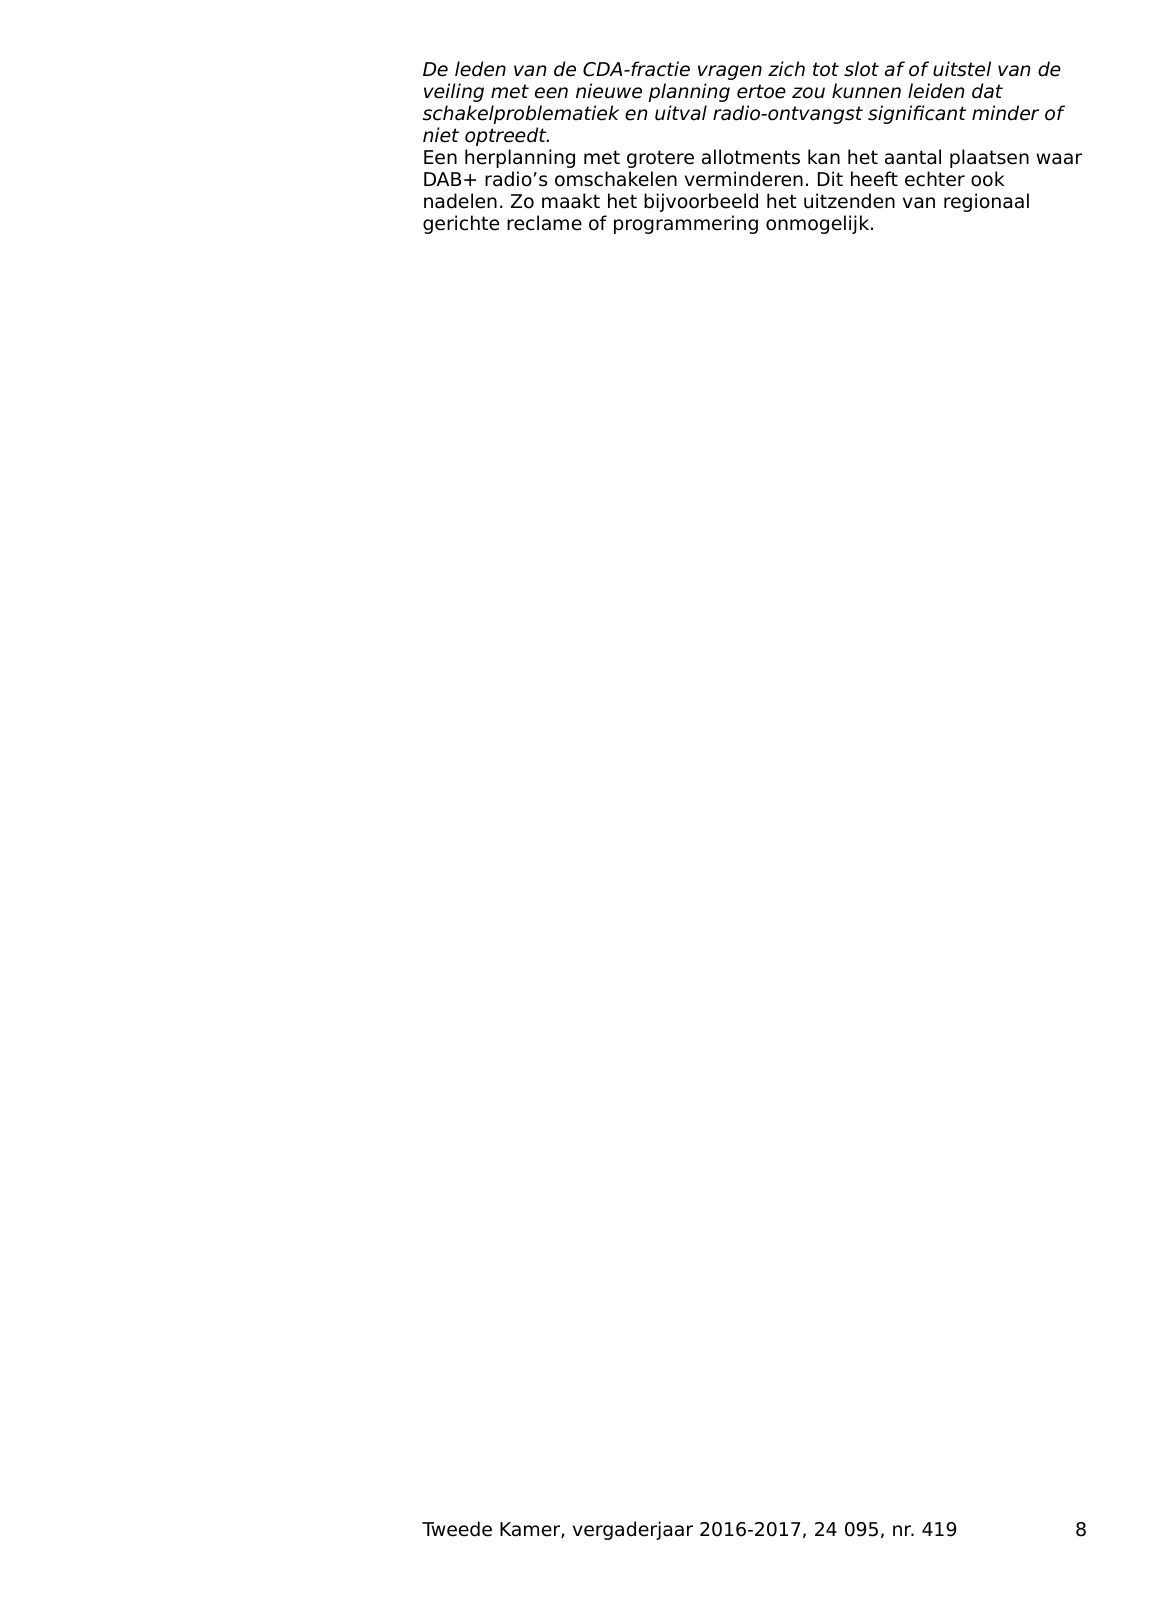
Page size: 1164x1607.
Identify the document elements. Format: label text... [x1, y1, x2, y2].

text Een herplanning met grotere allotments kan het aantal plaatsen waar DAB+ radio’s omschakelen verminderen. Dit heeft echter ook nadelen. Zo maakt het bijvoorbeeld het uitzenden van regionaal gerichte reclame of programmering onmogelijk. [422, 147, 1087, 235]
text De leden van de CDA-fractie vragen zich tot slot af of uitstel van de veiling met een nieuwe planning ertoe zou kunnen leiden dat schakelproblematiek en uitval radio-ontvangst significant minder of niet optreedt. [422, 59, 1087, 147]
